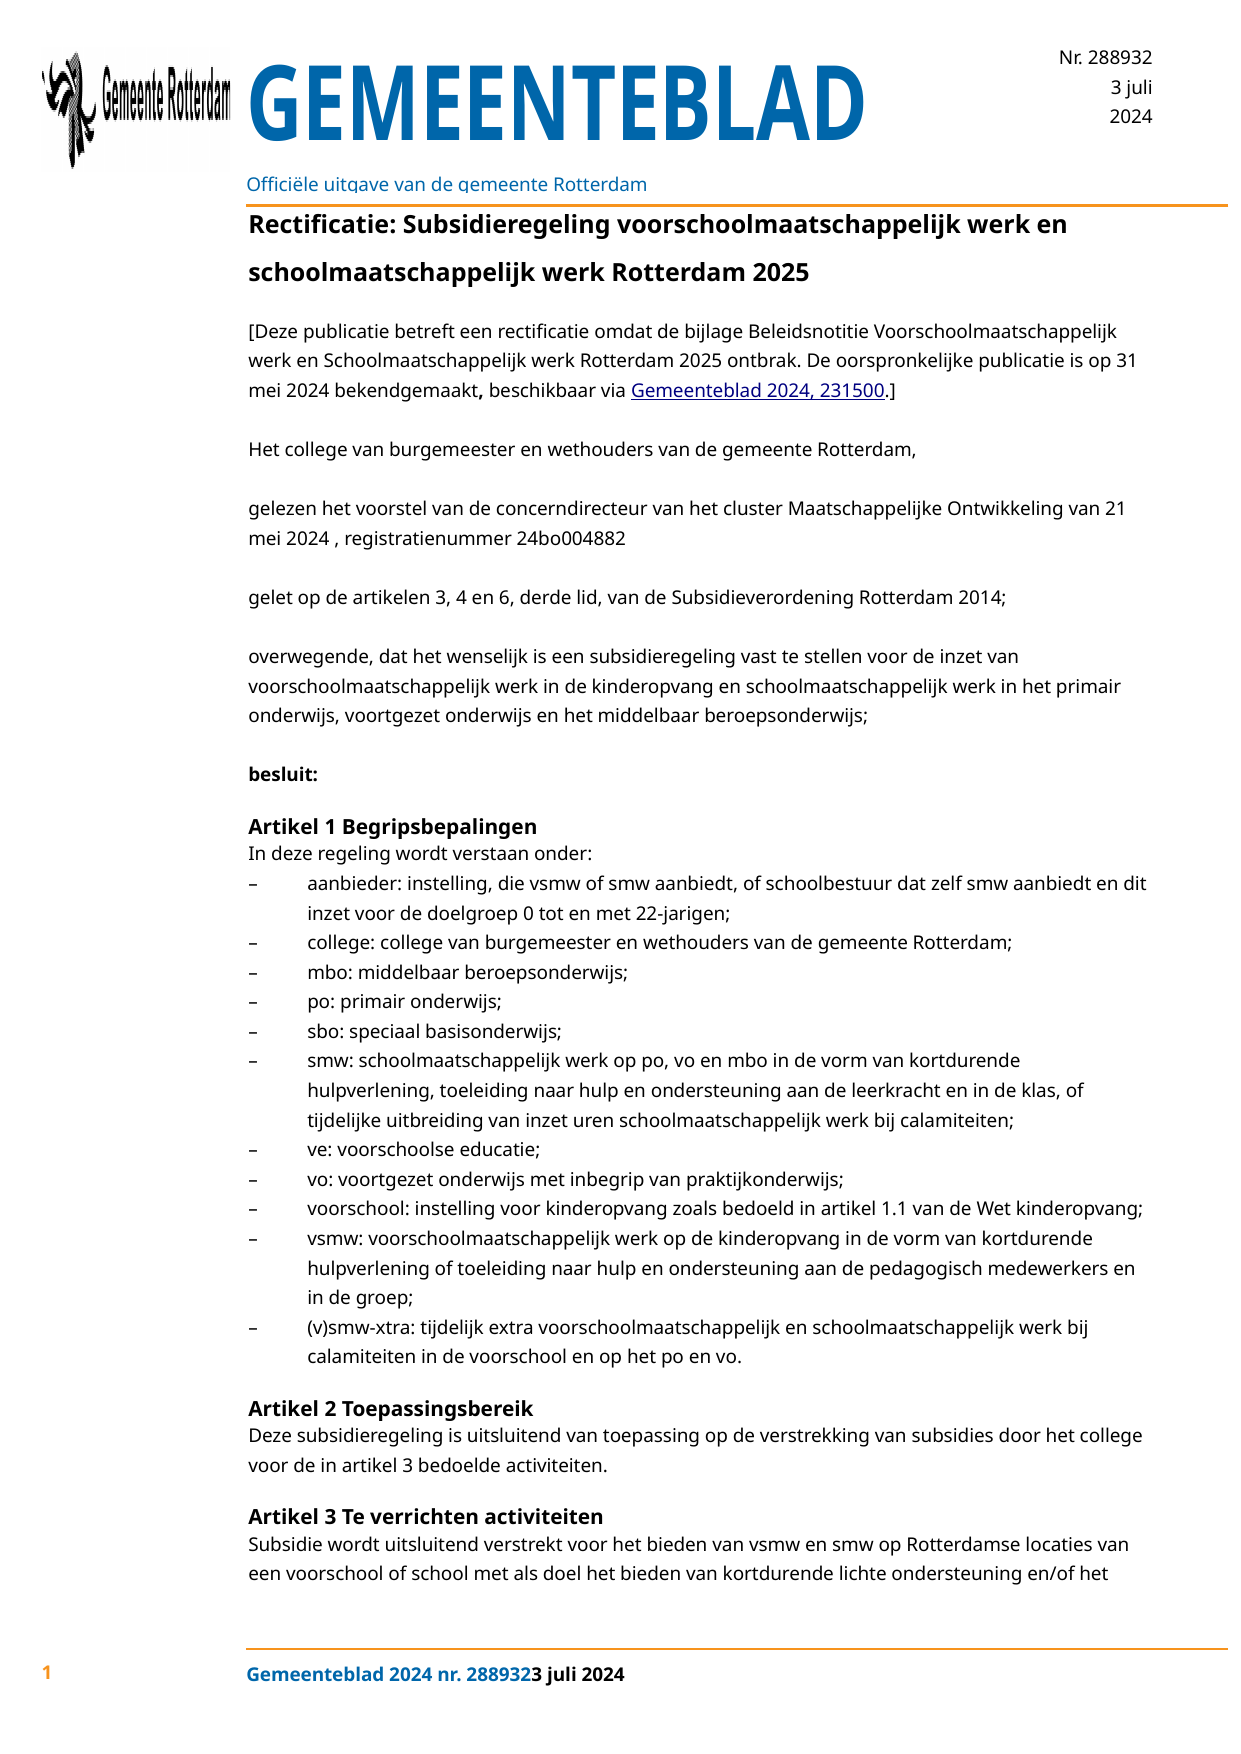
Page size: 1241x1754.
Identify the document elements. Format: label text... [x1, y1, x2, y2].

text [Deze publicatie betreft een rectificatie omdat de bijlage Beleidsnotitie Voorschoolmaatschappelijk werk en Schoolmaatschappelijk werk Rotterdam 2025 ontbrak. De oorspronkelijke publicatie is op 31 mei 2024 bekendgemaakt, beschikbaar via Gemeenteblad 2024, 231500.] [248, 318, 1152, 403]
list sbo: speciaal basisonderwijs; [248, 1018, 1152, 1044]
text Artikel 3 Te verrichten activiteiten [248, 1502, 1152, 1531]
text Artikel 1 Begripsbepalingen [248, 812, 1152, 841]
list vo: voortgezet onderwijs met inbegrip van praktijkonderwijs; [248, 1166, 1152, 1192]
list mbo: middelbaar beroepsonderwijs; [248, 959, 1152, 984]
text overwegende, dat het wenselijk is een subsidieregeling vast te stellen voor de inzet van voorschoolmaatschappelijk werk in de kinderopvang en schoolmaatschappelijk werk in het primair onderwijs, voortgezet onderwijs en het middelbaar beroepsonderwijs; [248, 643, 1152, 728]
picture [41, 47, 231, 172]
text Rectificatie: Subsidieregeling voorschoolmaatschappelijk werk en schoolmaatschappelijk werk Rotterdam 2025 [248, 207, 1152, 288]
text gelezen het voorstel van de concerndirecteur van het cluster Maatschappelijke Ontwikkeling van 21 mei 2024 , registratienummer 24bo004882 [248, 495, 1152, 551]
list voorschool: instelling voor kinderopvang zoals bedoeld in artikel 1.1 van de Wet kinderopvang; [248, 1196, 1152, 1221]
list vsmw: voorschoolmaatschappelijk werk op de kinderopvang in de vorm van kortdurende hulpverlening of toeleiding naar hulp en ondersteuning aan de pedagogisch medewerkers en in de groep; [248, 1225, 1152, 1310]
text Subsidie wordt uitsluitend verstrekt voor het bieden van vsmw en smw op Rotterdamse locaties van een voorschool of school met als doel het bieden van kortdurende lichte ondersteuning en/of het [248, 1531, 1152, 1586]
list college: college van burgemeester en wethouders van de gemeente Rotterdam; [248, 929, 1152, 955]
text gelet op de artikelen 3, 4 en 6, derde lid, van de Subsidieverordening Rotterdam 2014; [248, 584, 1152, 610]
text Artikel 2 Toepassingsbereik [248, 1394, 1152, 1422]
list ve: voorschoolse educatie; [248, 1136, 1152, 1162]
text besluit: [248, 762, 1152, 787]
text Deze subsidieregeling is uitsluitend van toepassing op de verstrekking van subsidies door het college voor de in artikel 3 bedoelde activiteiten. [248, 1422, 1152, 1478]
text Het college van burgemeester en wethouders van de gemeente Rotterdam, [248, 436, 1152, 462]
list (v)smw-xtra: tijdelijk extra voorschoolmaatschappelijk en schoolmaatschappelijk werk bij calamiteiten in de voorschool en op het po en vo. [248, 1314, 1152, 1369]
text In deze regeling wordt verstaan onder: [248, 841, 1152, 866]
list smw: schoolmaatschappelijk werk op po, vo en mbo in de vorm van kortdurende hulpverlening, toeleiding naar hulp en ondersteuning aan de leerkracht en in de klas, of tijdelijke uitbreiding van inzet uren schoolmaatschappelijk werk bij calamiteiten; [248, 1048, 1152, 1132]
list po: primair onderwijs; [248, 988, 1152, 1014]
list aanbieder: instelling, die vsmw of smw aanbiedt, of schoolbestuur dat zelf smw aanbiedt en dit inzet voor de doelgroep 0 tot en met 22-jarigen; [248, 870, 1152, 925]
